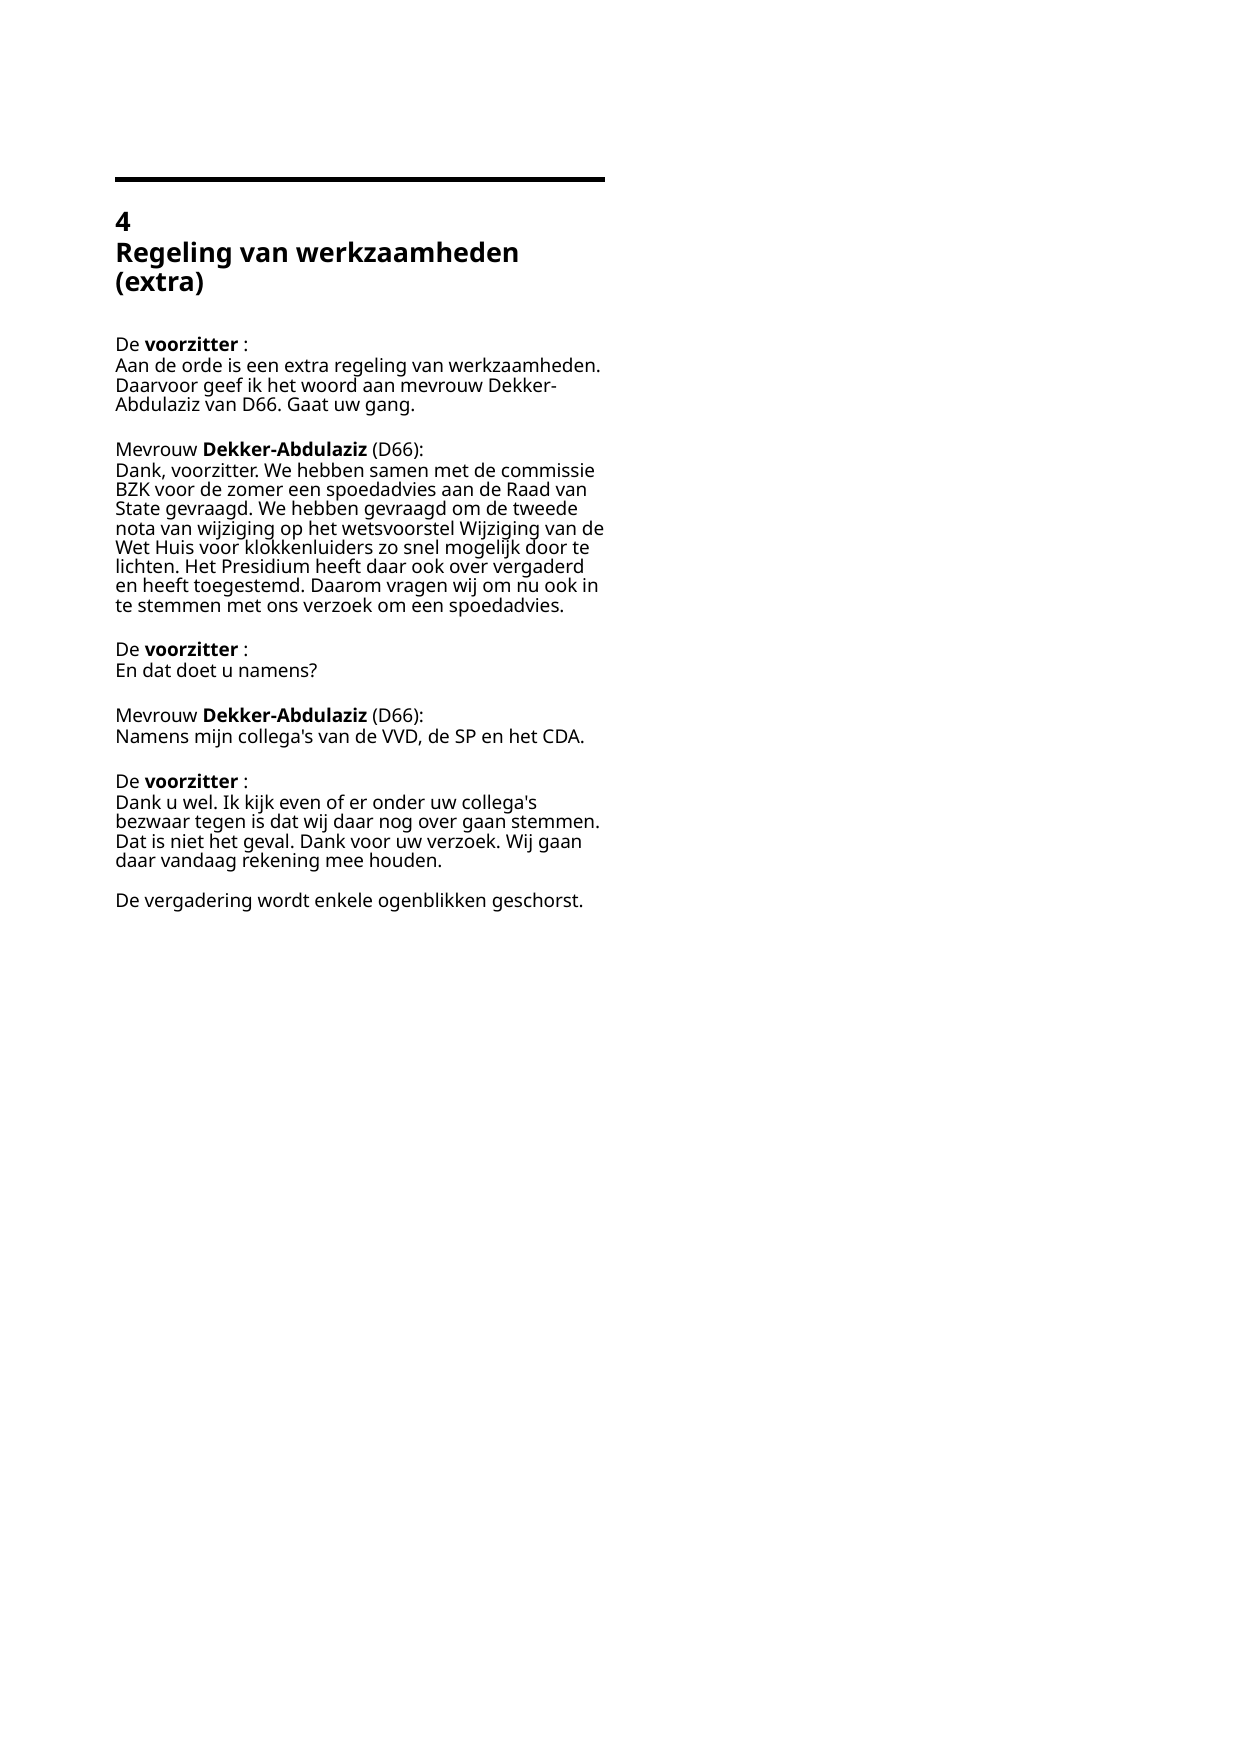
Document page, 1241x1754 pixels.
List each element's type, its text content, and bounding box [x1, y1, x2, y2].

text 4 [115, 203, 605, 239]
text Mevrouw Dekker-Abdulaziz (D66): [115, 436, 605, 462]
text Dank u wel. Ik kijk even of er onder uw collega's bezwaar tegen is dat wij daar nog over gaan stemmen. Dat is niet het geval. Dank voor uw verzoek. Wij gaan daar vandaag rekening mee houden. [115, 794, 605, 871]
text De vergadering wordt enkele ogenblikken geschorst. [115, 892, 605, 911]
text De voorzitter : [115, 768, 605, 794]
text De voorzitter : [115, 637, 605, 662]
text Aan de orde is een extra regeling van werkzaamheden. Daarvoor geef ik het woord aan mevrouw Dekker-Abdulaziz van D66. Gaat uw gang. [115, 357, 605, 415]
text Regeling van werkzaamheden (extra) [115, 239, 605, 312]
text En dat doet u namens? [115, 662, 605, 682]
text Namens mijn collega's van de VVD, de SP en het CDA. [115, 728, 605, 747]
text De voorzitter : [115, 332, 605, 357]
text Dank, voorzitter. We hebben samen met de commissie BZK voor de zomer een spoedadvies aan de Raad van State gevraagd. We hebben gevraagd om de tweede nota van wijziging op het wetsvoorstel Wijziging van de Wet Huis voor klokkenluiders zo snel mogelijk door te lichten. Het Presidium heeft daar ook over vergaderd en heeft toegestemd. Daarom vragen wij om nu ook in te stemmen met ons verzoek om een spoedadvies. [115, 462, 605, 616]
text Mevrouw Dekker-Abdulaziz (D66): [115, 702, 605, 728]
